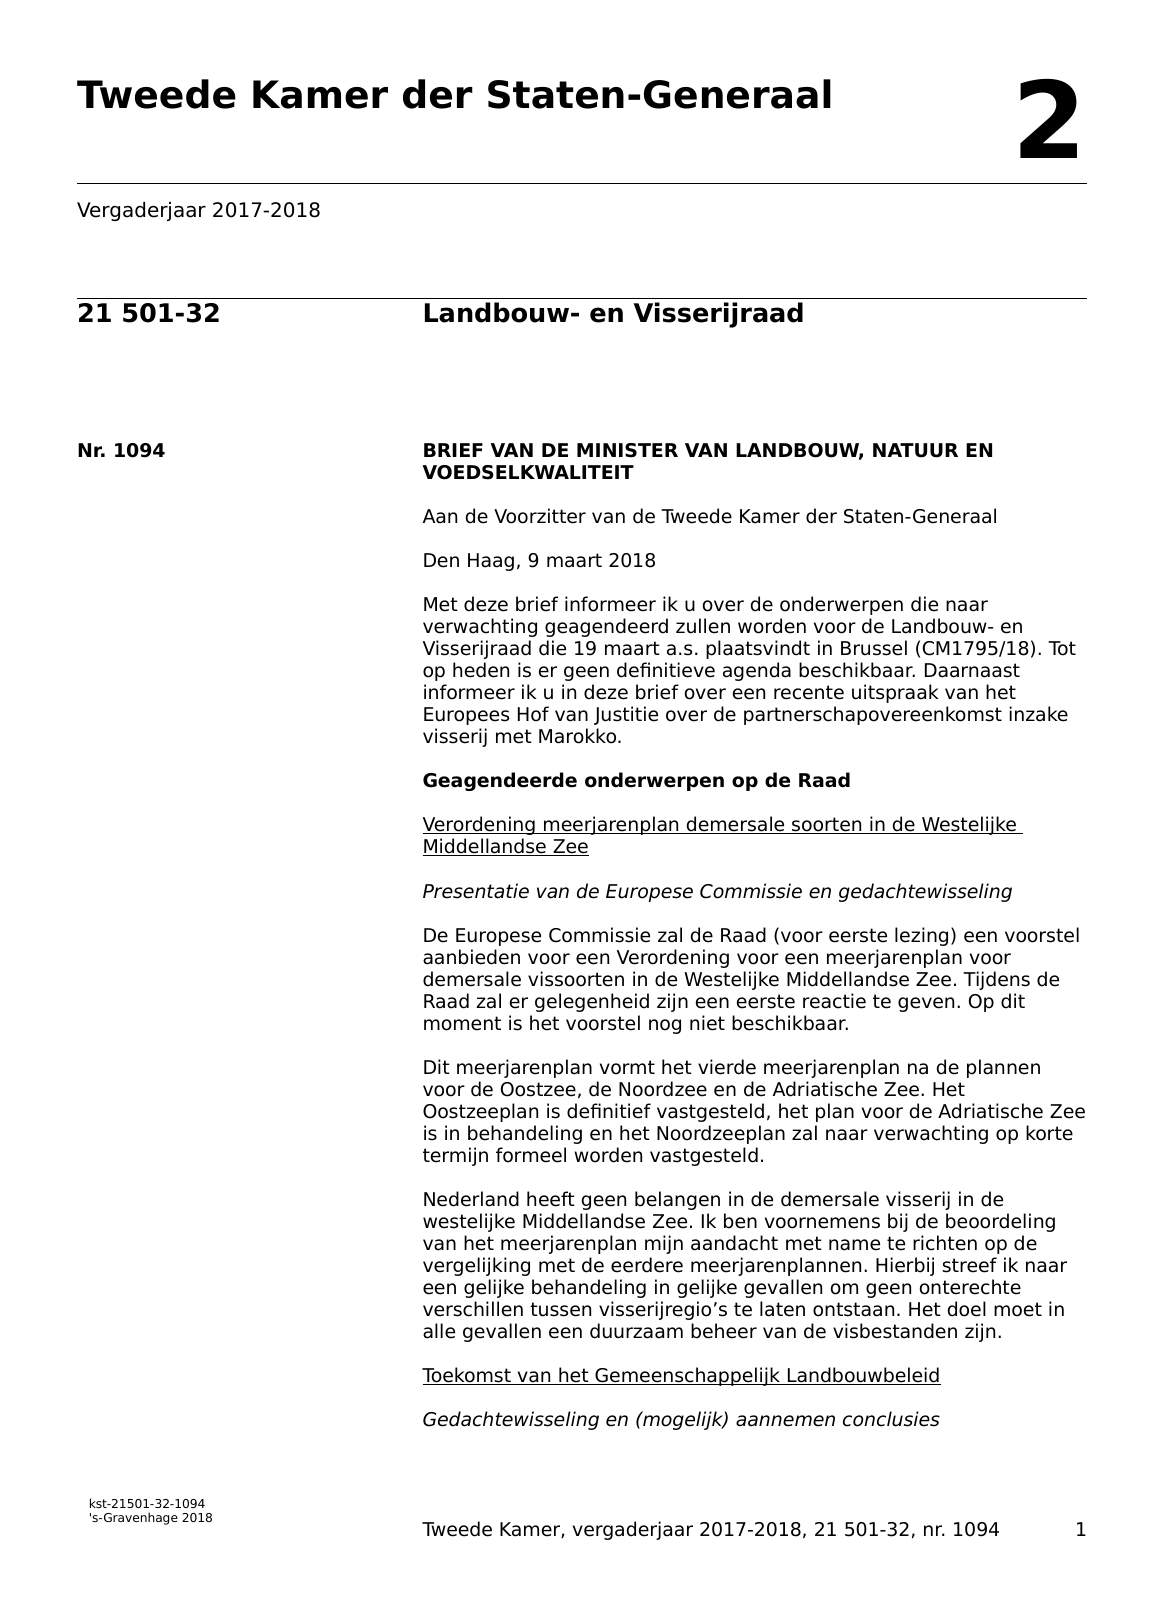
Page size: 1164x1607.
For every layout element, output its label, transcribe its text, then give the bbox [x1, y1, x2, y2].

text Nederland heeft geen belangen in de demersale visserij in de westelijke Middellandse Zee. Ik ben voornemens bij de beoordeling van het meerjarenplan mijn aandacht met name te richten op de vergelijking met de eerdere meerjarenplannen. Hierbij streef ik naar een gelijke behandeling in gelijke gevallen om geen onterechte verschillen tussen visserijregio’s te laten ontstaan. Het doel moet in alle gevallen een duurzaam beheer van de visbestanden zijn. [422, 1189, 1087, 1343]
text Dit meerjarenplan vormt het vierde meerjarenplan na de plannen voor de Oostzee, de Noordzee en de Adriatische Zee. Het Oostzeeplan is definitief vastgesteld, het plan voor de Adriatische Zee is in behandeling en het Noordzeeplan zal naar verwachting op korte termijn formeel worden vastgesteld. [422, 1057, 1087, 1167]
text Aan de Voorzitter van de Tweede Kamer der Staten-Generaal [422, 506, 1087, 528]
subtitle Verordening meerjarenplan demersale soorten in de Westelijke Middellandse Zee [422, 814, 1087, 858]
table_header Tweede Kamer der Staten-Generaal [77, 59, 886, 183]
table_cell Vergaderjaar 2017-2018 [77, 184, 1087, 298]
text De Europese Commissie zal de Raad (voor eerste lezing) een voorstel aanbieden voor een Verordening voor een meerjarenplan voor demersale vissoorten in de Westelijke Middellandse Zee. Tijdens de Raad zal er gelegenheid zijn een eerste reactie te geven. Op dit moment is het voorstel nog niet beschikbaar. [422, 925, 1087, 1034]
text Met deze brief informeer ik u over de onderwerpen die naar verwachting geagendeerd zullen worden voor de Landbouw- en Visserijraad die 19 maart a.s. plaatsvindt in Brussel (CM1795/18). Tot op heden is er geen definitieve agenda beschikbaar. Daarnaast informeer ik u in deze brief over een recente uitspraak van het Europees Hof van Justitie over de partnerschapovereenkomst inzake visserij met Marokko. [422, 594, 1087, 748]
text Presentatie van de Europese Commissie en gedachtewisseling [422, 881, 1087, 902]
subtitle 21 501-32 Landbouw- en Visserijraad [77, 299, 1087, 329]
subtitle Geagendeerde onderwerpen op de Raad [422, 770, 1087, 792]
subtitle Nr. 1094 BRIEF VAN DE MINISTER VAN LANDBOUW, NATUUR EN VOEDSELKWALITEIT [77, 440, 1087, 484]
subtitle Toekomst van het Gemeenschappelijk Landbouwbeleid [422, 1365, 1087, 1387]
text Gedachtewisseling en (mogelijk) aannemen conclusies [422, 1409, 1087, 1431]
text 's-Gravenhage 2018 [88, 1511, 323, 1525]
text kst-21501-32-1094 [88, 1497, 323, 1511]
text Den Haag, 9 maart 2018 [422, 550, 1087, 572]
table_header 2 [886, 59, 1087, 183]
